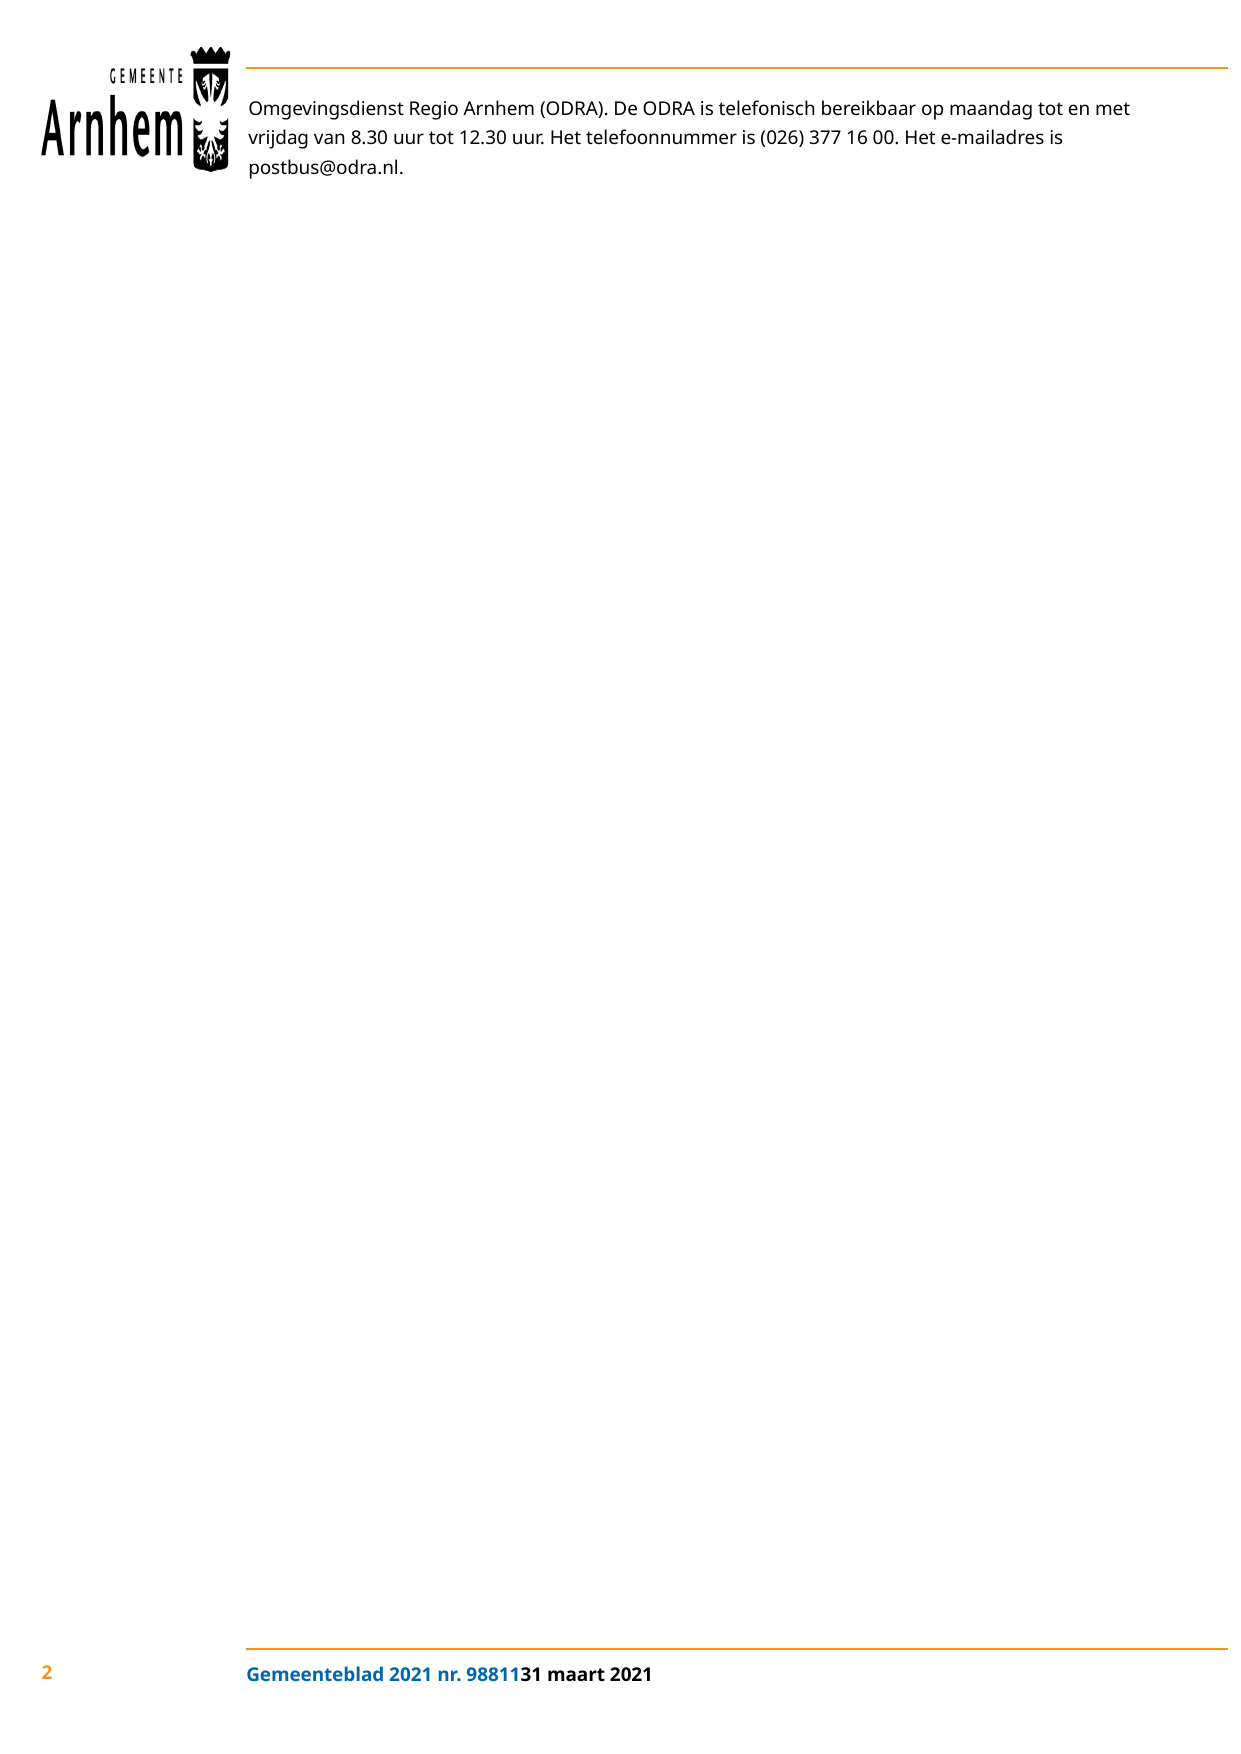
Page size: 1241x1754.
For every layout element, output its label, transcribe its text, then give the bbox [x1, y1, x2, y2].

text Omgevingsdienst Regio Arnhem (ODRA). De ODRA is telefonisch bereikbaar op maandag tot en met vrijdag van 8.30 uur tot 12.30 uur. Het telefoonnummer is (026) 377 16 00. Het e-mailadres is postbus@odra.nl. [248, 95, 1152, 180]
picture [41, 47, 231, 172]
